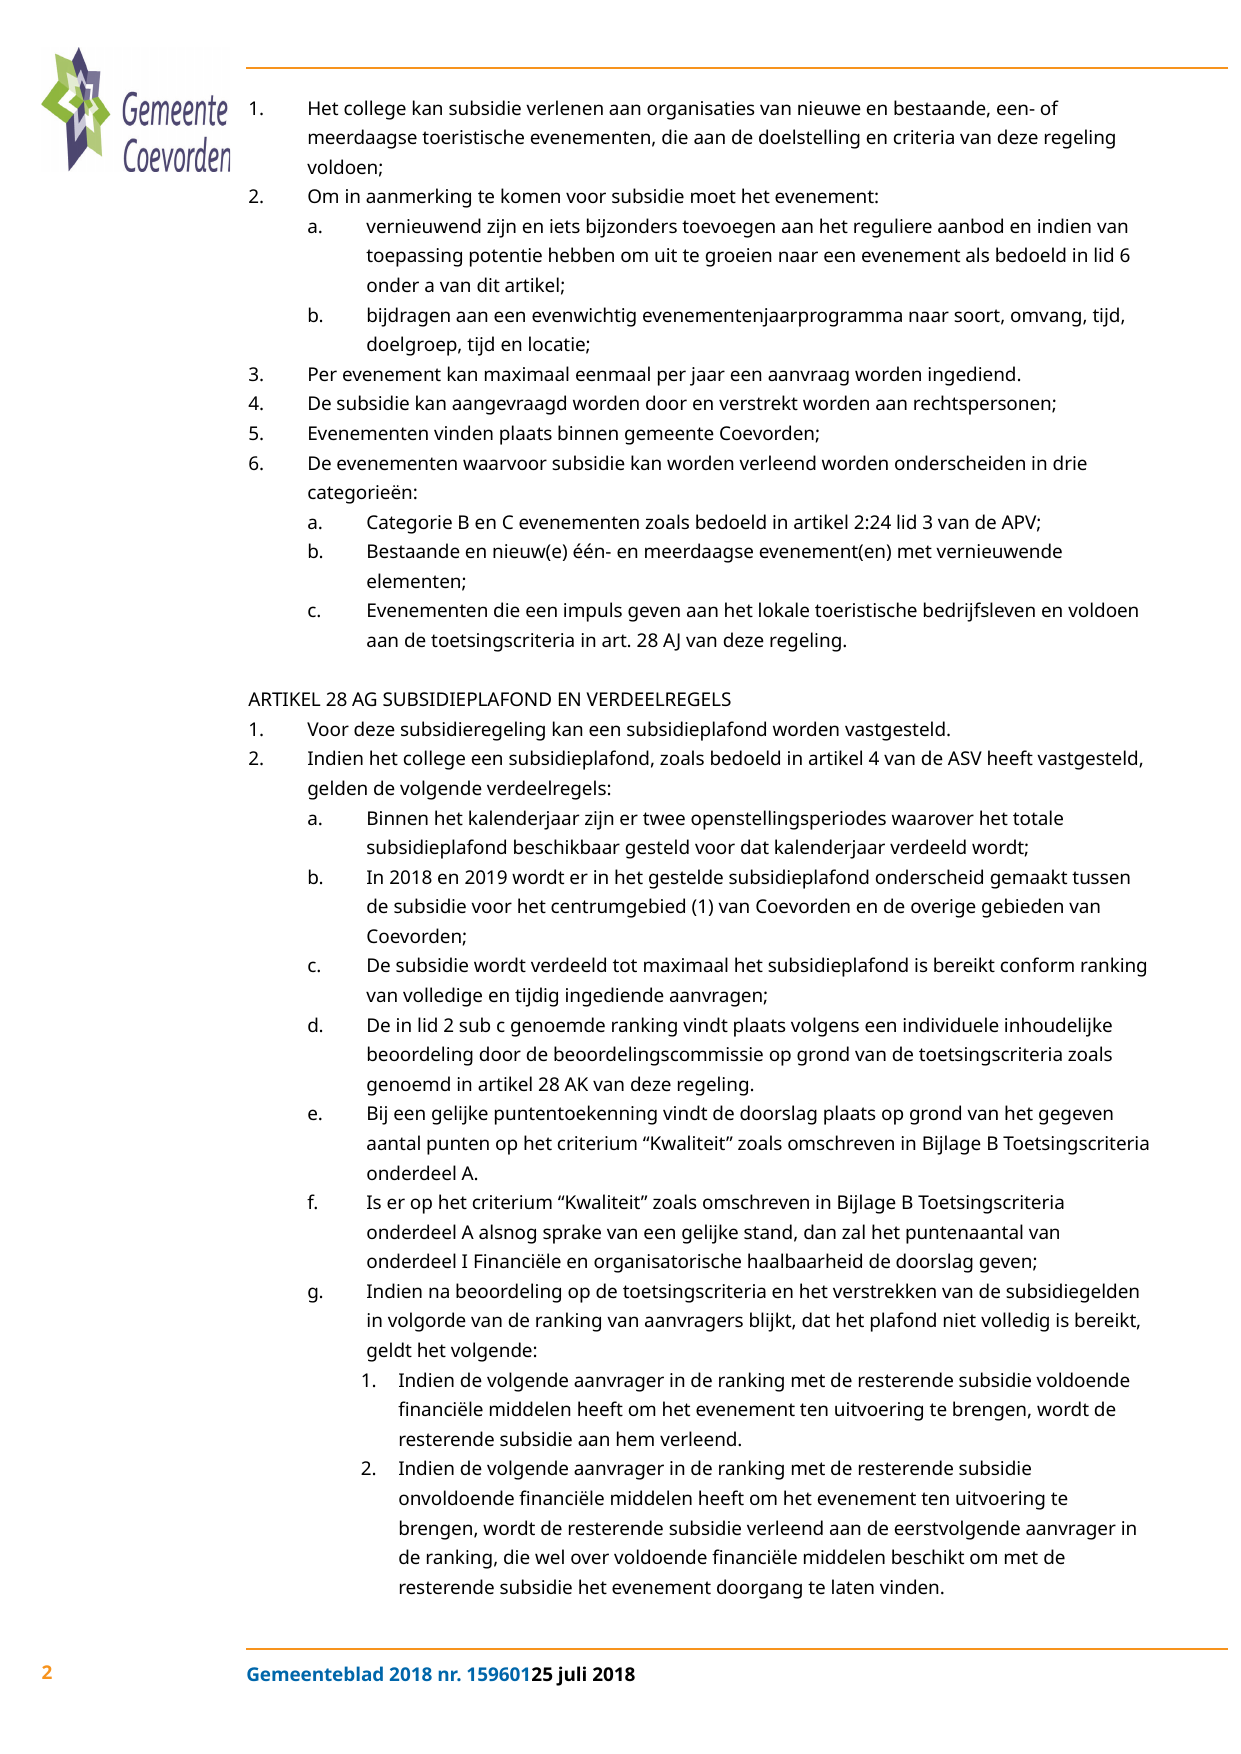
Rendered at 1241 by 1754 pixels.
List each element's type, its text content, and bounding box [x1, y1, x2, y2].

list Is er op het criterium “Kwaliteit” zoals omschreven in Bijlage B Toetsingscriteria onderdeel A alsnog sprake van een gelijke stand, dan zal het puntenaantal van onderdeel I Financiële en organisatorische haalbaarheid de doorslag geven; [307, 1189, 1152, 1274]
list De in lid 2 sub c genoemde ranking vindt plaats volgens een individuele inhoudelijke beoordeling door de beoordelingscommissie op grond van de toetsingscriteria zoals genoemd in artikel 28 AK van deze regeling. [307, 1012, 1152, 1097]
list Het college kan subsidie verlenen aan organisaties van nieuwe en bestaande, een- of meerdaagse toeristische evenementen, die aan de doelstelling en criteria van deze regeling voldoen; [248, 95, 1152, 180]
list Evenementen die een impuls geven aan het lokale toeristische bedrijfsleven en voldoen aan de toetsingscriteria in art. 28 AJ van deze regeling. [307, 598, 1152, 653]
list Per evenement kan maximaal eenmaal per jaar een aanvraag worden ingediend. [248, 361, 1152, 387]
list Om in aanmerking te komen voor subsidie moet het evenement: [248, 183, 1152, 209]
list Voor deze subsidieregeling kan een subsidieplafond worden vastgesteld. [248, 716, 1152, 742]
list Bestaande en nieuw(e) één- en meerdaagse evenement(en) met vernieuwende elementen; [307, 538, 1152, 594]
list De subsidie kan aangevraagd worden door en verstrekt worden aan rechtspersonen; [248, 391, 1152, 416]
list In 2018 en 2019 wordt er in het gestelde subsidieplafond onderscheid gemaakt tussen de subsidie voor het centrumgebied (1) van Coevorden en de overige gebieden van Coevorden; [307, 864, 1152, 949]
list Binnen het kalenderjaar zijn er twee openstellingsperiodes waarover het totale subsidieplafond beschikbaar gesteld voor dat kalenderjaar verdeeld wordt; [307, 805, 1152, 860]
list Indien de volgende aanvrager in de ranking met de resterende subsidie onvoldoende financiële middelen heeft om het evenement ten uitvoering te brengen, wordt de resterende subsidie verleend aan de eerstvolgende aanvrager in de ranking, die wel over voldoende financiële middelen beschikt om met de resterende subsidie het evenement doorgang te laten vinden. [361, 1456, 1152, 1600]
picture [41, 47, 231, 172]
text ARTIKEL 28 AG SUBSIDIEPLAFOND EN VERDEELREGELS [248, 686, 1152, 712]
list Indien de volgende aanvrager in de ranking met de resterende subsidie voldoende financiële middelen heeft om het evenement ten uitvoering te brengen, wordt de resterende subsidie aan hem verleend. [361, 1367, 1152, 1452]
list Bij een gelijke puntentoekenning vindt de doorslag plaats op grond van het gegeven aantal punten op het criterium “Kwaliteit” zoals omschreven in Bijlage B Toetsingscriteria onderdeel A. [307, 1101, 1152, 1186]
list Categorie B en C evenementen zoals bedoeld in artikel 2:24 lid 3 van de APV; [307, 509, 1152, 535]
list De evenementen waarvoor subsidie kan worden verleend worden onderscheiden in drie categorieën: [248, 450, 1152, 505]
list Indien het college een subsidieplafond, zoals bedoeld in artikel 4 van de ASV heeft vastgesteld, gelden de volgende verdeelregels: [248, 746, 1152, 801]
list vernieuwend zijn en iets bijzonders toevoegen aan het reguliere aanbod en indien van toepassing potentie hebben om uit te groeien naar een evenement als bedoeld in lid 6 onder a van dit artikel; [307, 213, 1152, 298]
list bijdragen aan een evenwichtig evenementenjaarprogramma naar soort, omvang, tijd, doelgroep, tijd en locatie; [307, 302, 1152, 357]
list Indien na beoordeling op de toetsingscriteria en het verstrekken van de subsidiegelden in volgorde van de ranking van aanvragers blijkt, dat het plafond niet volledig is bereikt, geldt het volgende: [307, 1278, 1152, 1363]
list Evenementen vinden plaats binnen gemeente Coevorden; [248, 420, 1152, 446]
list De subsidie wordt verdeeld tot maximaal het subsidieplafond is bereikt conform ranking van volledige en tijdig ingediende aanvragen; [307, 953, 1152, 1008]
